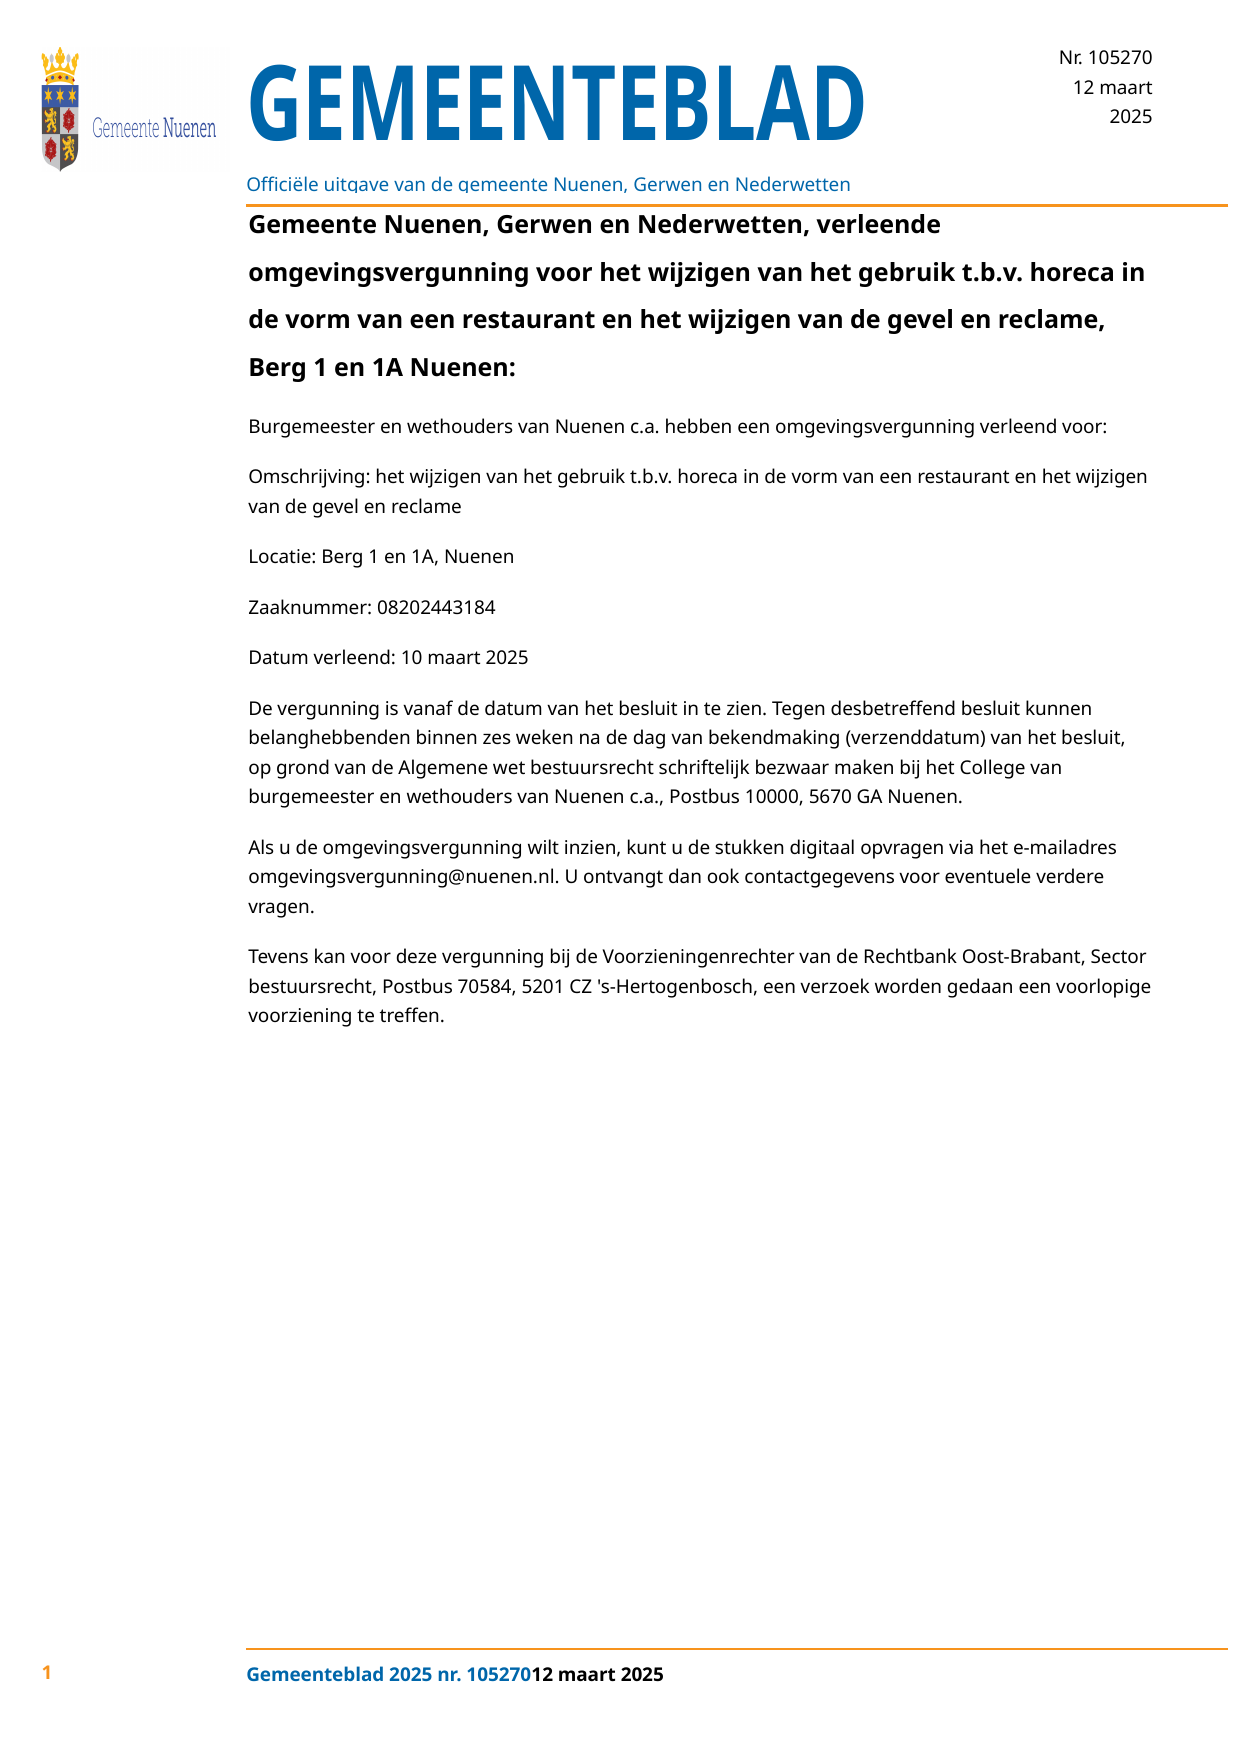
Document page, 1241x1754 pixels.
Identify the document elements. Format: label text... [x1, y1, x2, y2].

text Tevens kan voor deze vergunning bij de Voorzieningenrechter van de Rechtbank Oost-Brabant, Sector bestuursrecht, Postbus 70584, 5201 CZ 's-Hertogenbosch, een verzoek worden gedaan een voorlopige voorziening te treffen. [248, 943, 1152, 1028]
text Gemeente Nuenen, Gerwen en Nederwetten, verleende omgevingsvergunning voor het wijzigen van het gebruik t.b.v. horeca in de vorm van een restaurant en het wijzigen van de gevel en reclame, Berg 1 en 1A Nuenen: [248, 207, 1152, 384]
text De vergunning is vanaf de datum van het besluit in te zien. Tegen desbetreffend besluit kunnen belanghebbenden binnen zes weken na de dag van bekendmaking (verzenddatum) van het besluit, op grond van de Algemene wet bestuursrecht schriftelijk bezwaar maken bij het College van burgemeester en wethouders van Nuenen c.a., Postbus 10000, 5670 GA Nuenen. [248, 695, 1152, 809]
text Burgemeester en wethouders van Nuenen c.a. hebben een omgevingsvergunning verleend voor: [248, 413, 1152, 439]
text Omschrijving: het wijzigen van het gebruik t.b.v. horeca in de vorm van een restaurant en het wijzigen van de gevel en reclame [248, 463, 1152, 519]
text Zaaknummer: 08202443184 [248, 594, 1152, 620]
text Datum verleend: 10 maart 2025 [248, 644, 1152, 670]
text Als u de omgevingsvergunning wilt inzien, kunt u de stukken digitaal opvragen via het e-mailadres omgevingsvergunning@nuenen.nl. U ontvangt dan ook contactgegevens voor eventuele verdere vragen. [248, 834, 1152, 919]
picture [41, 47, 231, 172]
text Locatie: Berg 1 en 1A, Nuenen [248, 543, 1152, 569]
